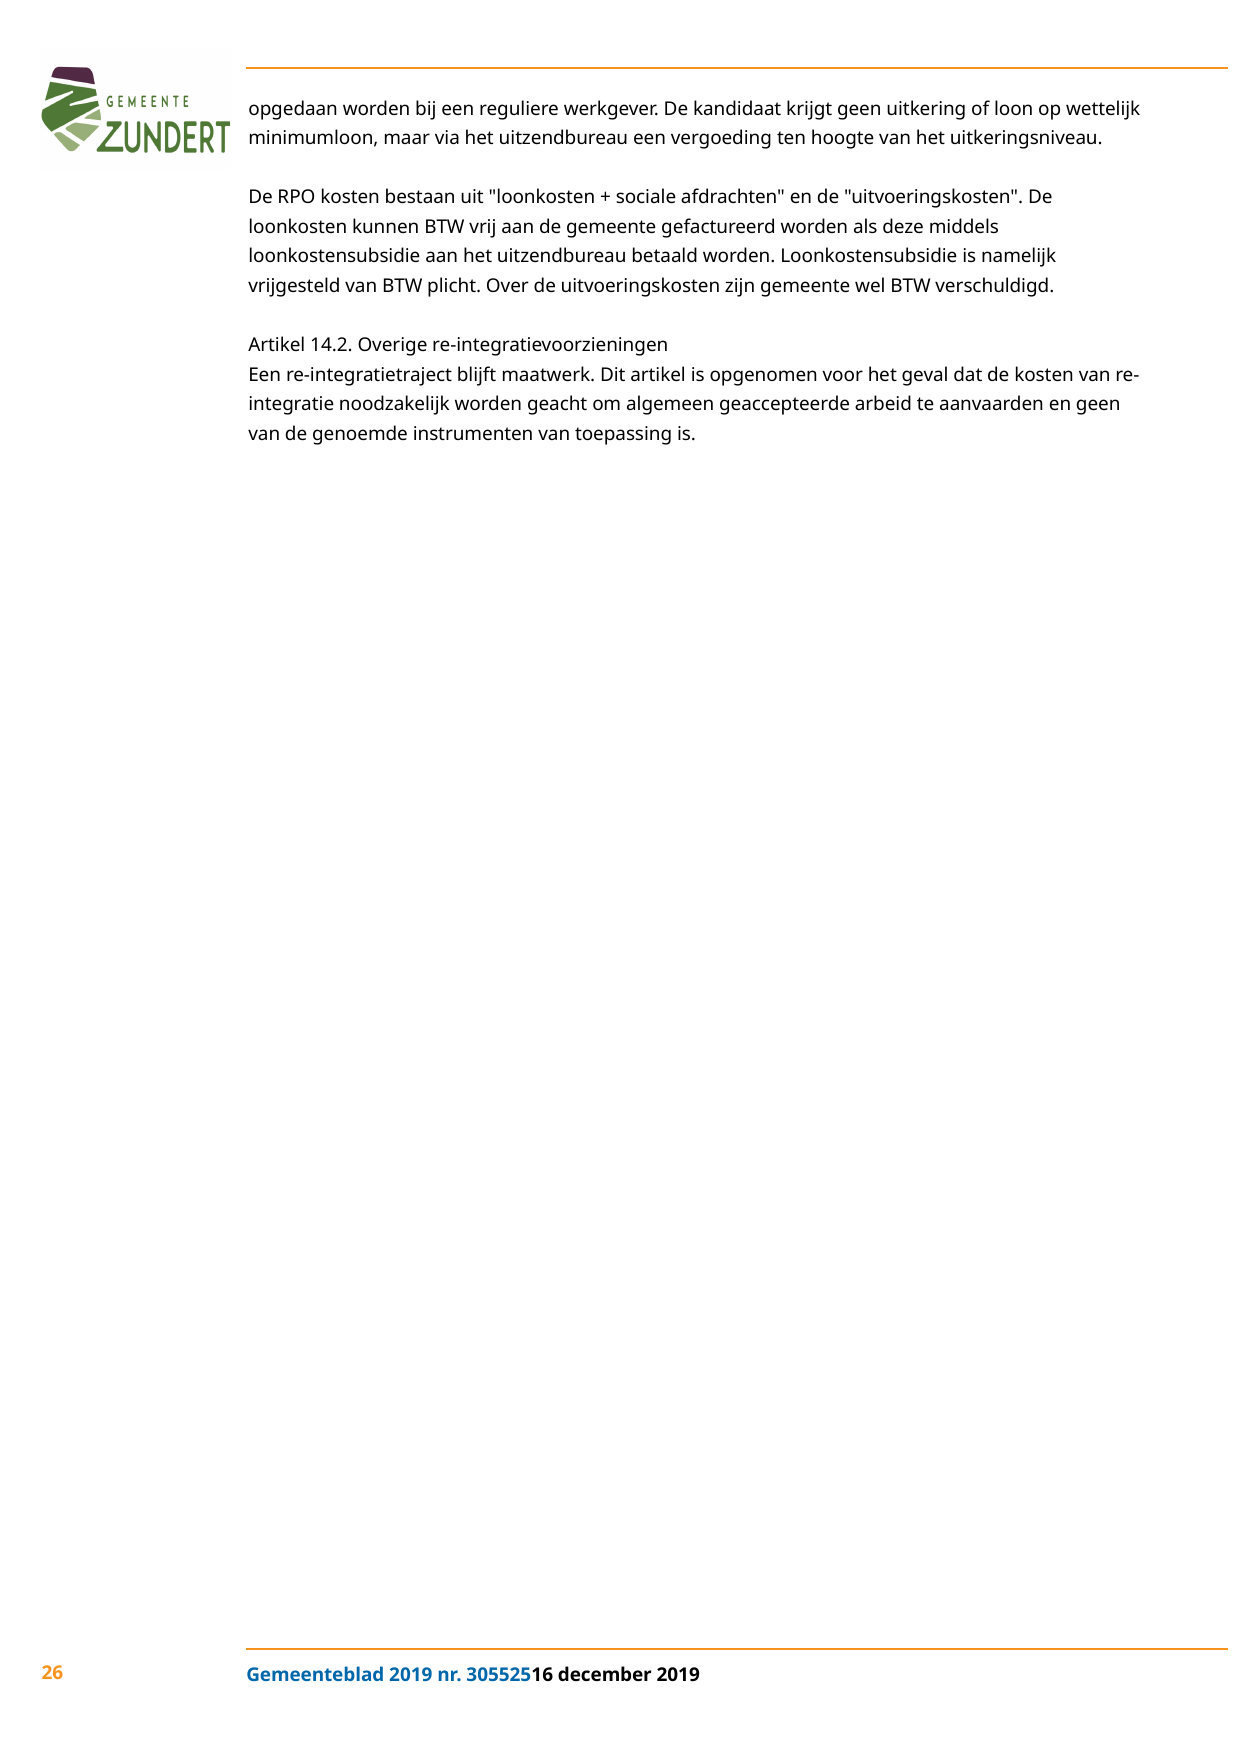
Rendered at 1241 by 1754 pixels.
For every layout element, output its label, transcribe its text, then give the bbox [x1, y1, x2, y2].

text Een re-integratietraject blijft maatwerk. Dit artikel is opgenomen voor het geval dat de kosten van re-integratie noodzakelijk worden geacht om algemeen geaccepteerde arbeid te aanvaarden en geen van de genoemde instrumenten van toepassing is. [248, 361, 1152, 446]
text opgedaan worden bij een reguliere werkgever. De kandidaat krijgt geen uitkering of loon op wettelijk minimumloon, maar via het uitzendbureau een vergoeding ten hoogte van het uitkeringsniveau. [248, 95, 1152, 150]
text Artikel 14.2. Overige re-integratievoorzieningen [248, 331, 1152, 357]
picture [41, 47, 231, 172]
text De RPO kosten bestaan uit "loonkosten + sociale afdrachten" en de "uitvoeringskosten". De loonkosten kunnen BTW vrij aan de gemeente gefactureerd worden als deze middels loonkostensubsidie aan het uitzendbureau betaald worden. Loonkostensubsidie is namelijk vrijgesteld van BTW plicht. Over de uitvoeringskosten zijn gemeente wel BTW verschuldigd. [248, 183, 1152, 298]
